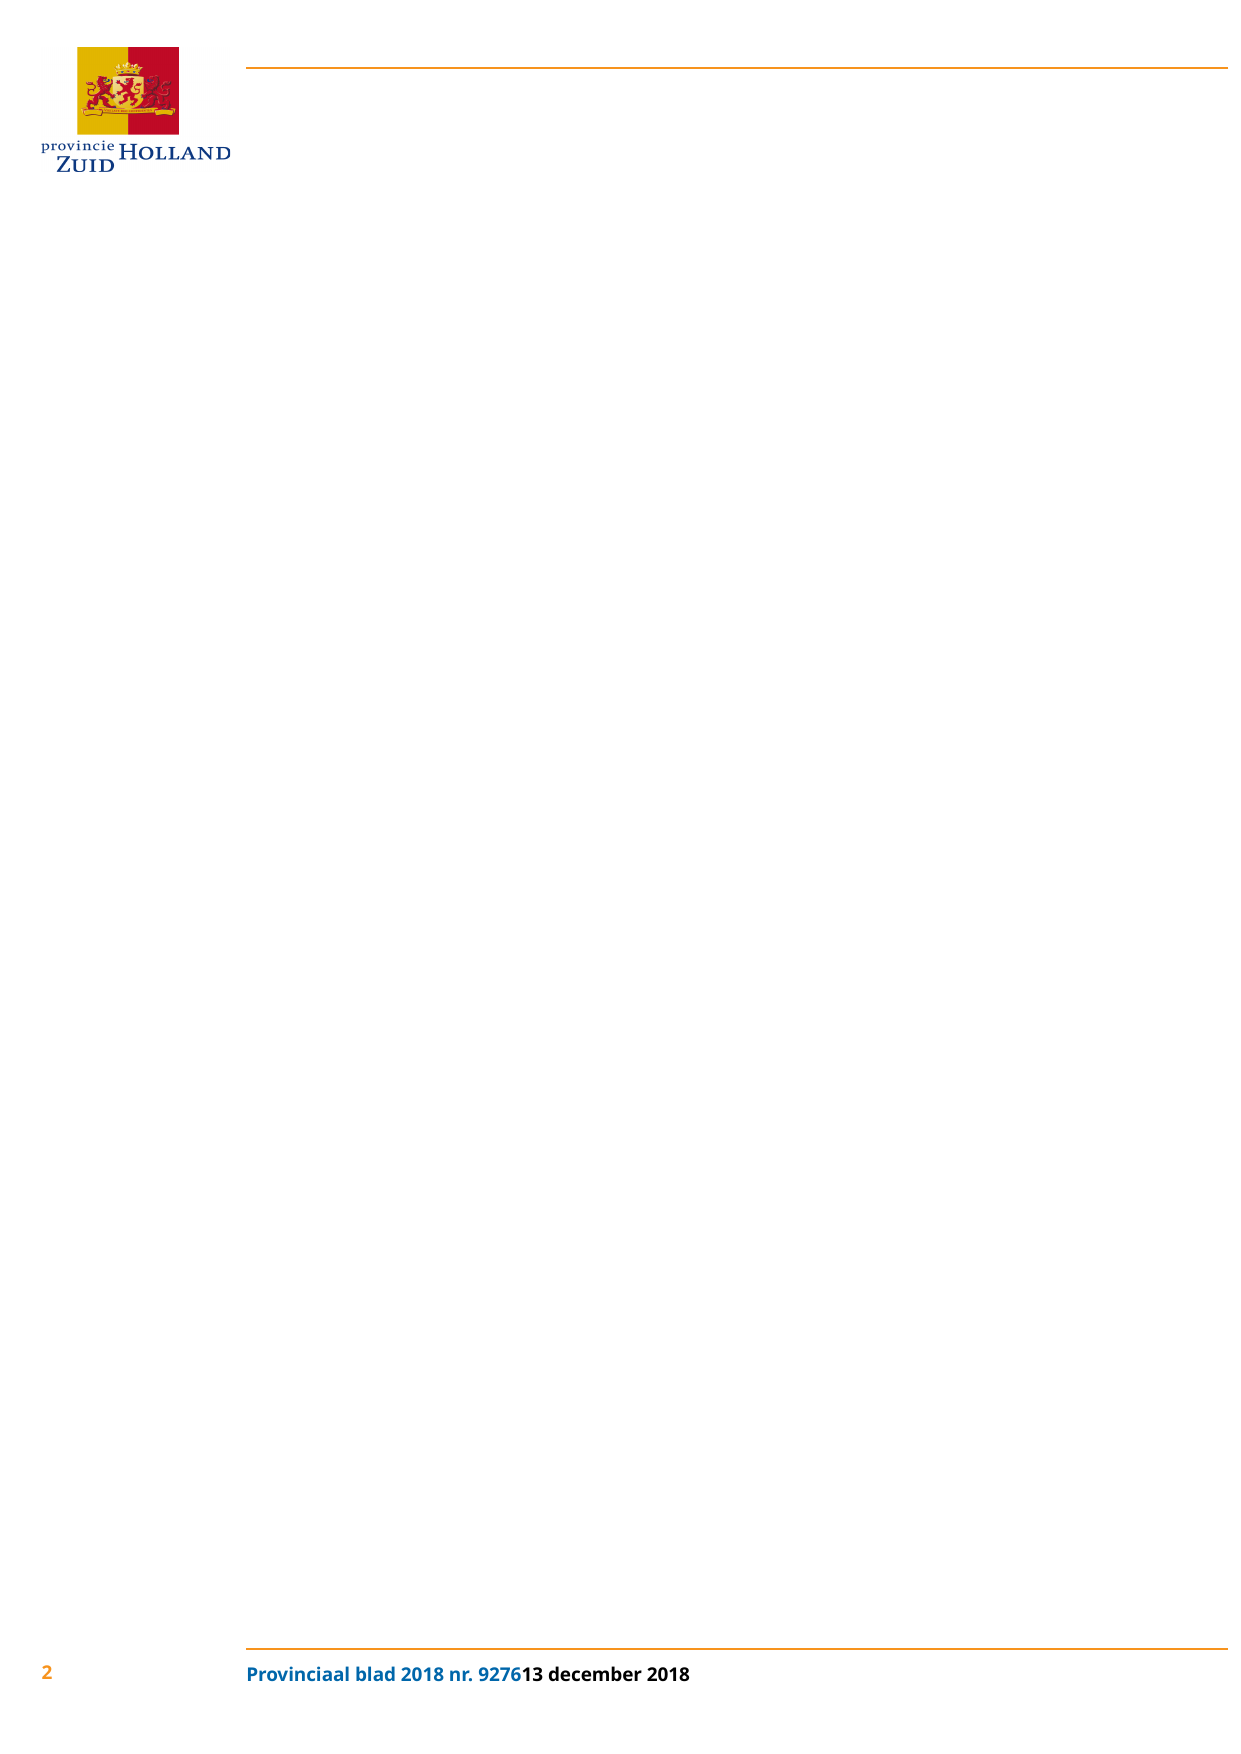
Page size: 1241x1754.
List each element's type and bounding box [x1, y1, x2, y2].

picture [41, 47, 231, 172]
